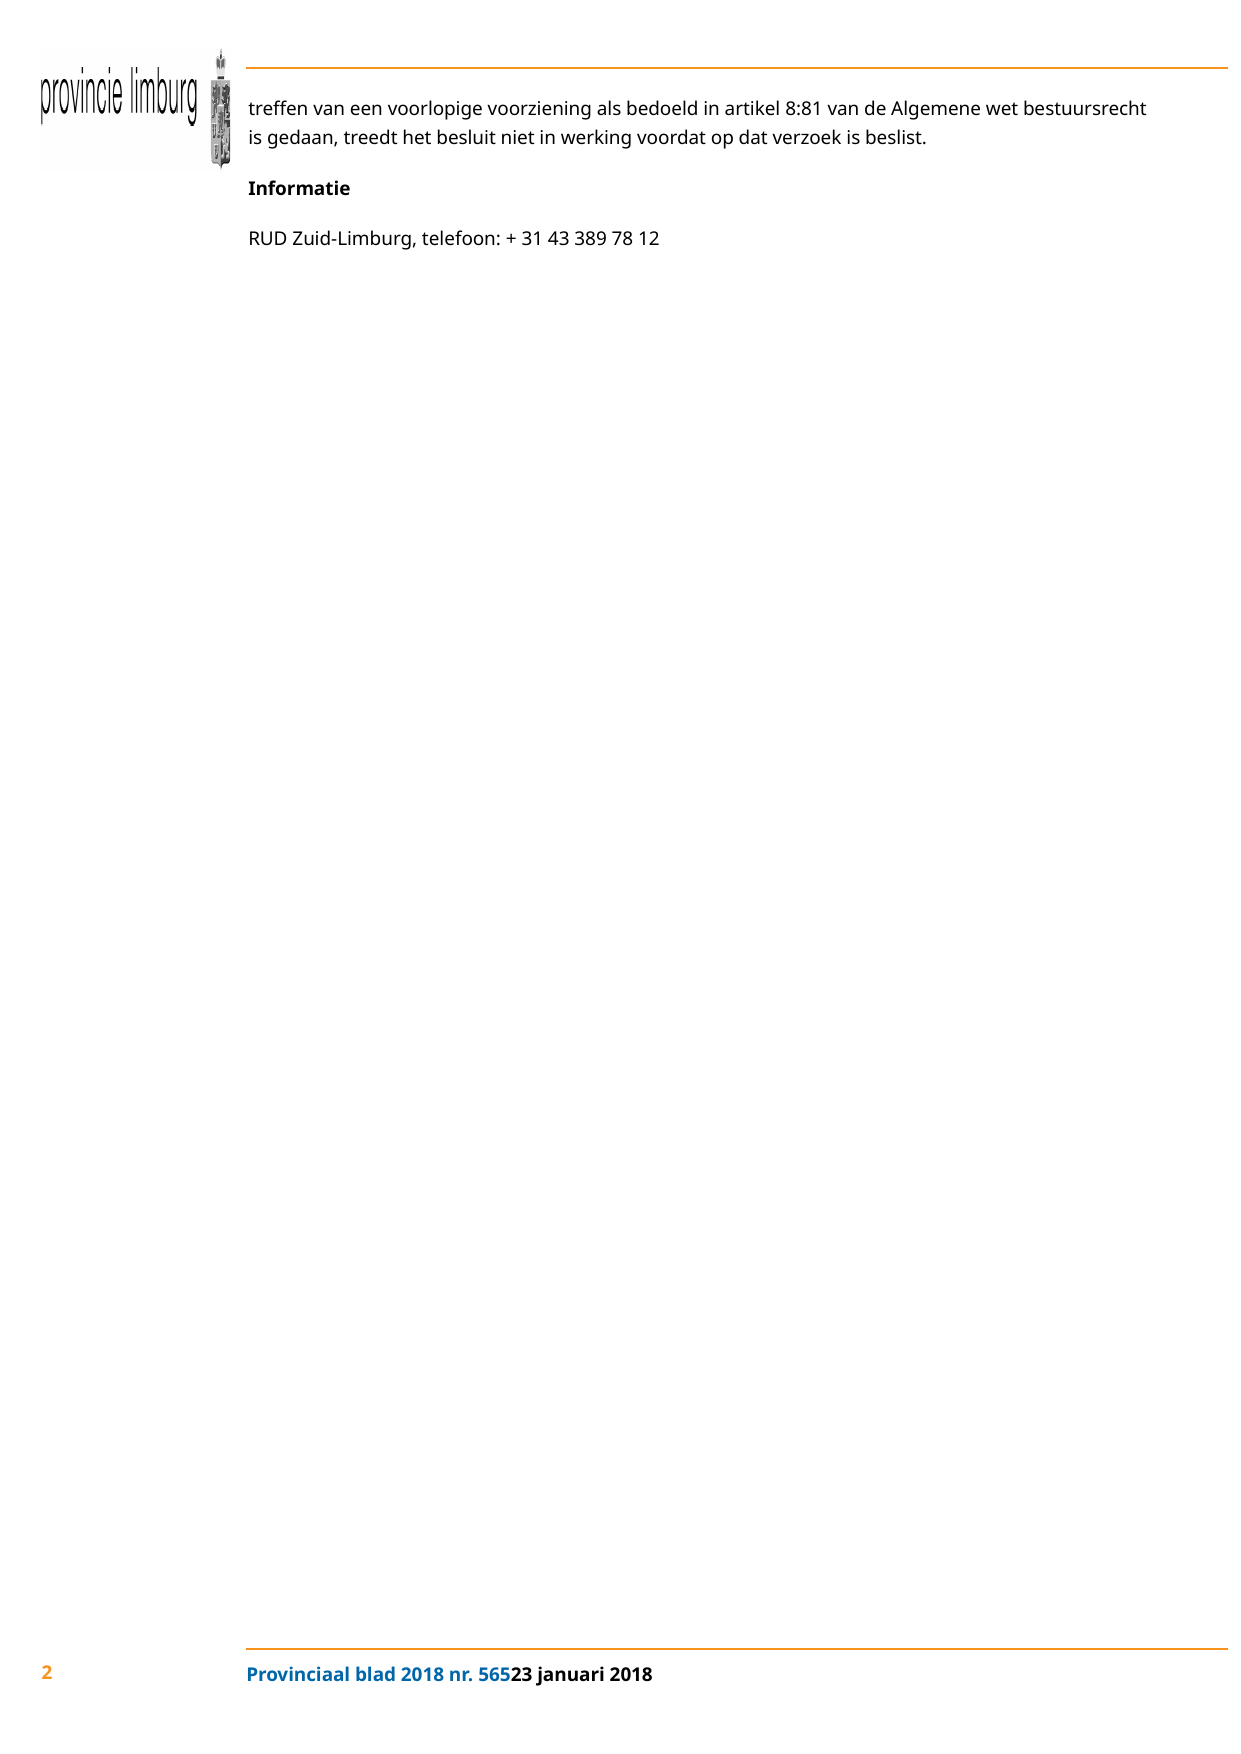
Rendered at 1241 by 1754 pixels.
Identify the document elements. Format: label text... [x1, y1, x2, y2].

text treffen van een voorlopige voorziening als bedoeld in artikel 8:81 van de Algemene wet bestuursrecht is gedaan, treedt het besluit niet in werking voordat op dat verzoek is beslist. [248, 95, 1152, 150]
text Informatie [248, 175, 1152, 201]
text RUD Zuid-Limburg, telefoon: + 31 43 389 78 12 [248, 225, 1152, 251]
picture [41, 47, 231, 172]
